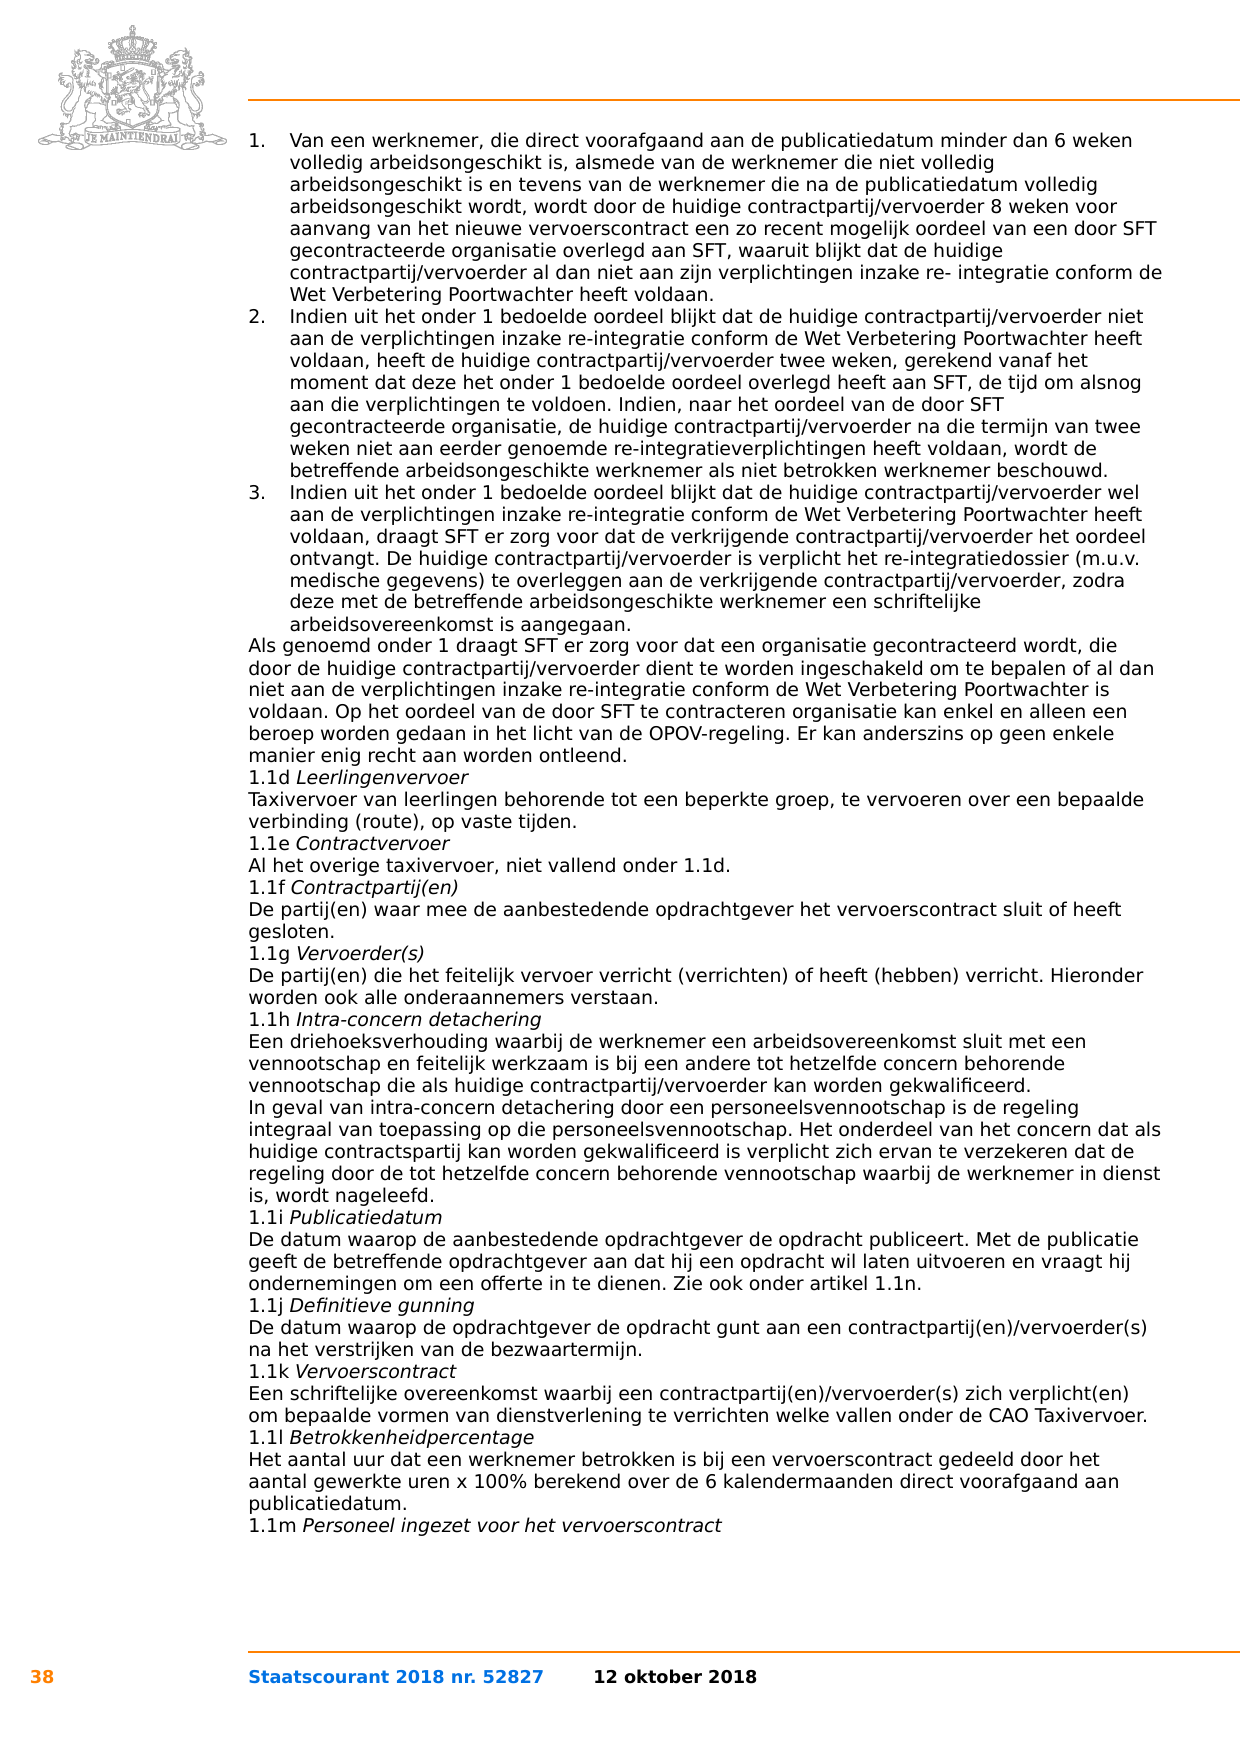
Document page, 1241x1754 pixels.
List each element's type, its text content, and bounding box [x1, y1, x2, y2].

text In geval van intra-concern detachering door een personeelsvennootschap is de regeling integraal van toepassing op die personeelsvennootschap. Het onderdeel van het concern dat als huidige contractspartij kan worden gekwalificeerd is verplicht zich ervan te verzekeren dat de regeling door de tot hetzelfde concern behorende vennootschap waarbij de werknemer in dienst is, wordt nageleefd. [248, 1097, 1163, 1207]
text Een driehoeksverhouding waarbij de werknemer een arbeidsovereenkomst sluit met een vennootschap en feitelijk werkzaam is bij een andere tot hetzelfde concern behorende vennootschap die als huidige contractpartij/vervoerder kan worden gekwalificeerd. [248, 1031, 1163, 1097]
text 1.1i Publicatiedatum [248, 1207, 1163, 1229]
text Als genoemd onder 1 draagt SFT er zorg voor dat een organisatie gecontracteerd wordt, die door de huidige contractpartij/vervoerder dient te worden ingeschakeld om te bepalen of al dan niet aan de verplichtingen inzake re-integratie conform de Wet Verbetering Poortwachter is voldaan. Op het oordeel van de door SFT te contracteren organisatie kan enkel en alleen een beroep worden gedaan in het licht van de OPOV-regeling. Er kan anderszins op geen enkele manier enig recht aan worden ontleend. [248, 635, 1163, 767]
text 1.1k Vervoerscontract [248, 1361, 1163, 1383]
text 1.1e Contractvervoer [248, 833, 1163, 855]
text 3. Indien uit het onder 1 bedoelde oordeel blijkt dat de huidige contractpartij/vervoerder wel aan de verplichtingen inzake re-integratie conform de Wet Verbetering Poortwachter heeft voldaan, draagt SFT er zorg voor dat de verkrijgende contractpartij/vervoerder het oordeel ontvangt. De huidige contractpartij/vervoerder is verplicht het re-integratiedossier (m.u.v. medische gegevens) te overleggen aan de verkrijgende contractpartij/vervoerder, zodra deze met de betreffende arbeidsongeschikte werknemer een schriftelijke arbeidsovereenkomst is aangegaan. [248, 482, 1163, 635]
text 1.1f Contractpartij(en) [248, 877, 1163, 899]
text 1.1d Leerlingenvervoer [248, 767, 1163, 789]
text 2. Indien uit het onder 1 bedoelde oordeel blijkt dat de huidige contractpartij/vervoerder niet aan de verplichtingen inzake re-integratie conform de Wet Verbetering Poortwachter heeft voldaan, heeft de huidige contractpartij/vervoerder twee weken, gerekend vanaf het moment dat deze het onder 1 bedoelde oordeel overlegd heeft aan SFT, de tijd om alsnog aan die verplichtingen te voldoen. Indien, naar het oordeel van de door SFT gecontracteerde organisatie, de huidige contractpartij/vervoerder na die termijn van twee weken niet aan eerder genoemde re-integratieverplichtingen heeft voldaan, wordt de betreffende arbeidsongeschikte werknemer als niet betrokken werknemer beschouwd. [248, 306, 1163, 482]
text 1.1j Definitieve gunning [248, 1295, 1163, 1317]
text Het aantal uur dat een werknemer betrokken is bij een vervoerscontract gedeeld door het aantal gewerkte uren x 100% berekend over de 6 kalendermaanden direct voorafgaand aan publicatiedatum. [248, 1449, 1163, 1514]
text Een schriftelijke overeenkomst waarbij een contractpartij(en)/vervoerder(s) zich verplicht(en) om bepaalde vormen van dienstverlening te verrichten welke vallen onder de CAO Taxivervoer. [248, 1383, 1163, 1427]
text De datum waarop de opdrachtgever de opdracht gunt aan een contractpartij(en)/vervoerder(s) na het verstrijken van de bezwaartermijn. [248, 1317, 1163, 1361]
text 1. Van een werknemer, die direct voorafgaand aan de publicatiedatum minder dan 6 weken volledig arbeidsongeschikt is, alsmede van de werknemer die niet volledig arbeidsongeschikt is en tevens van de werknemer die na de publicatiedatum volledig arbeidsongeschikt wordt, wordt door de huidige contractpartij/vervoerder 8 weken voor aanvang van het nieuwe vervoerscontract een zo recent mogelijk oordeel van een door SFT gecontracteerde organisatie overlegd aan SFT, waaruit blijkt dat de huidige contractpartij/vervoerder al dan niet aan zijn verplichtingen inzake re- integratie conform de Wet Verbetering Poortwachter heeft voldaan. [248, 130, 1163, 306]
text Taxivervoer van leerlingen behorende tot een beperkte groep, te vervoeren over een bepaalde verbinding (route), op vaste tijden. [248, 789, 1163, 833]
text De partij(en) die het feitelijk vervoer verricht (verrichten) of heeft (hebben) verricht. Hieronder worden ook alle onderaannemers verstaan. [248, 965, 1163, 1009]
text De datum waarop de aanbestedende opdrachtgever de opdracht publiceert. Met de publicatie geeft de betreffende opdrachtgever aan dat hij een opdracht wil laten uitvoeren en vraagt hij ondernemingen om een offerte in te dienen. Zie ook onder artikel 1.1n. [248, 1229, 1163, 1295]
text Al het overige taxivervoer, niet vallend onder 1.1d. [248, 855, 1163, 877]
text De partij(en) waar mee de aanbestedende opdrachtgever het vervoerscontract sluit of heeft gesloten. [248, 899, 1163, 943]
text 1.1m Personeel ingezet voor het vervoerscontract [248, 1514, 1163, 1537]
text 1.1g Vervoerder(s) [248, 943, 1163, 965]
text 1.1l Betrokkenheidpercentage [248, 1427, 1163, 1449]
picture [38, 25, 227, 150]
text 1.1h Intra-concern detachering [248, 1009, 1163, 1031]
